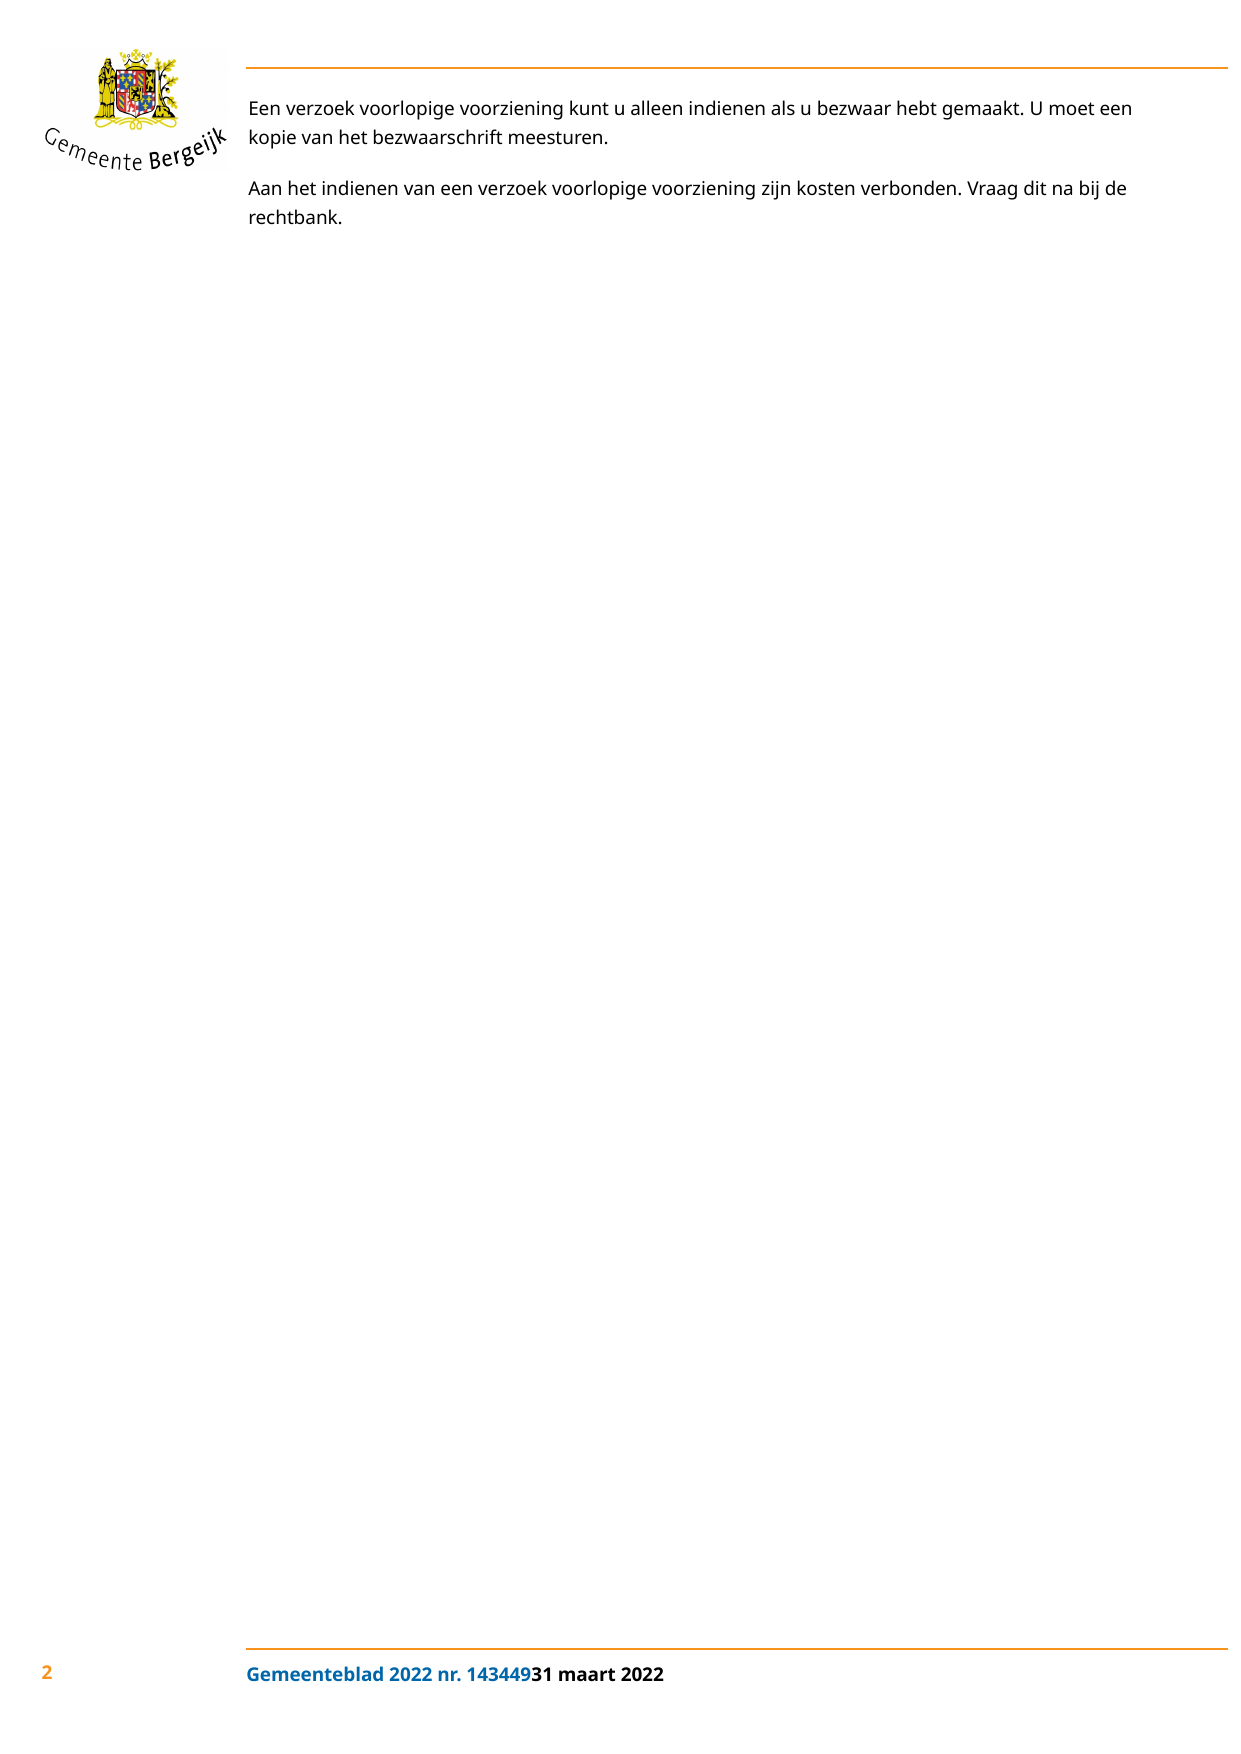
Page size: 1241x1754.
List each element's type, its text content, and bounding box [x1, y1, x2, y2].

text Een verzoek voorlopige voorziening kunt u alleen indienen als u bezwaar hebt gemaakt. U moet een kopie van het bezwaarschrift meesturen. [248, 95, 1152, 150]
picture [41, 47, 231, 172]
text Aan het indienen van een verzoek voorlopige voorziening zijn kosten verbonden. Vraag dit na bij de rechtbank. [248, 175, 1152, 230]
